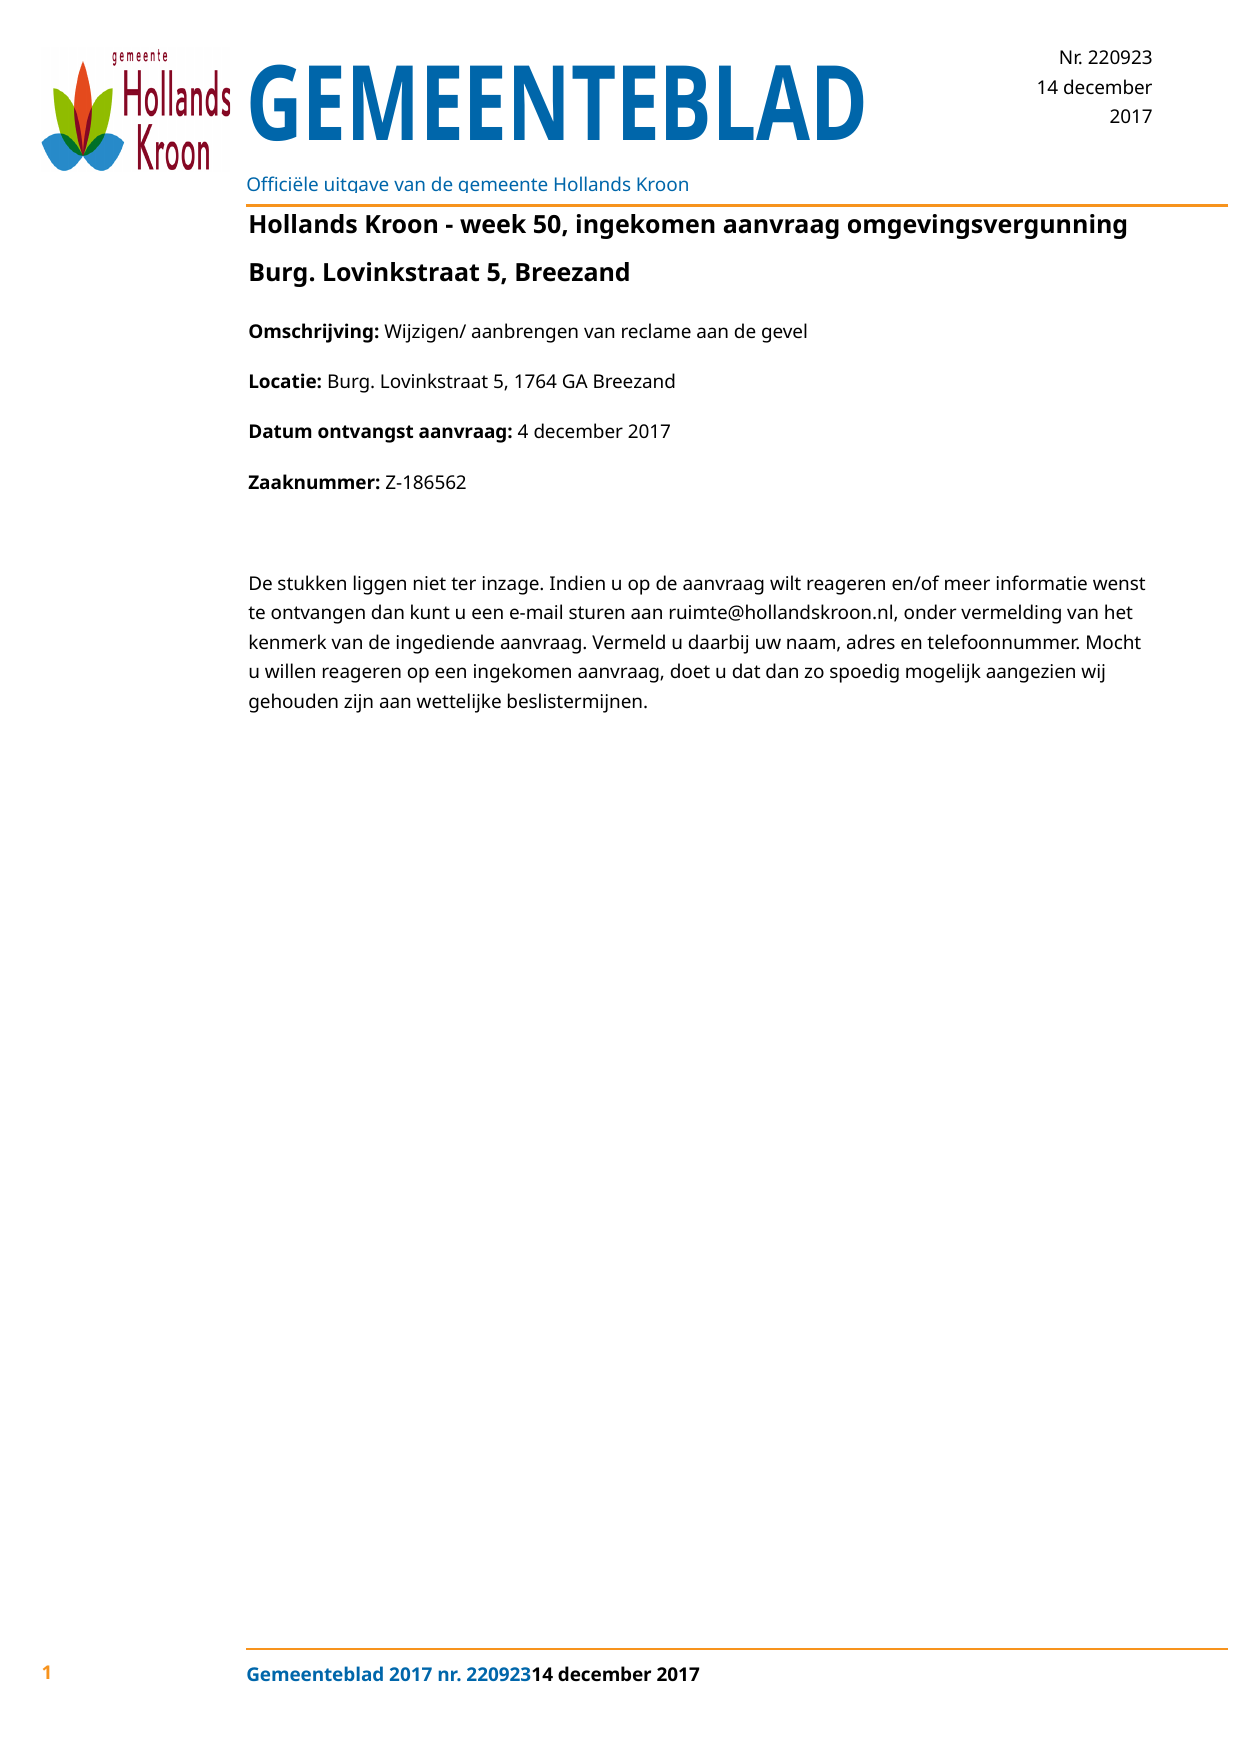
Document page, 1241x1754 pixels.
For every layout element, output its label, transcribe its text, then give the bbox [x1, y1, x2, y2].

text Hollands Kroon - week 50, ingekomen aanvraag omgevingsvergunning Burg. Lovinkstraat 5, Breezand [248, 207, 1152, 288]
text De stukken liggen niet ter inzage. Indien u op de aanvraag wilt reageren en/of meer informatie wenst te ontvangen dan kunt u een e-mail sturen aan ruimte@hollandskroon.nl, onder vermelding van het kenmerk van de ingediende aanvraag. Vermeld u daarbij uw naam, adres en telefoonnummer. Mocht u willen reageren op een ingekomen aanvraag, doet u dat dan zo spoedig mogelijk aangezien wij gehouden zijn aan wettelijke beslistermijnen. [248, 570, 1152, 714]
text Datum ontvangst aanvraag: 4 december 2017 [248, 419, 1152, 444]
text Zaaknummer: Z-186562 [248, 469, 1152, 495]
text Omschrijving: Wijzigen/ aanbrengen van reclame aan de gevel [248, 318, 1152, 344]
picture [41, 47, 231, 172]
text Locatie: Burg. Lovinkstraat 5, 1764 GA Breezand [248, 368, 1152, 394]
